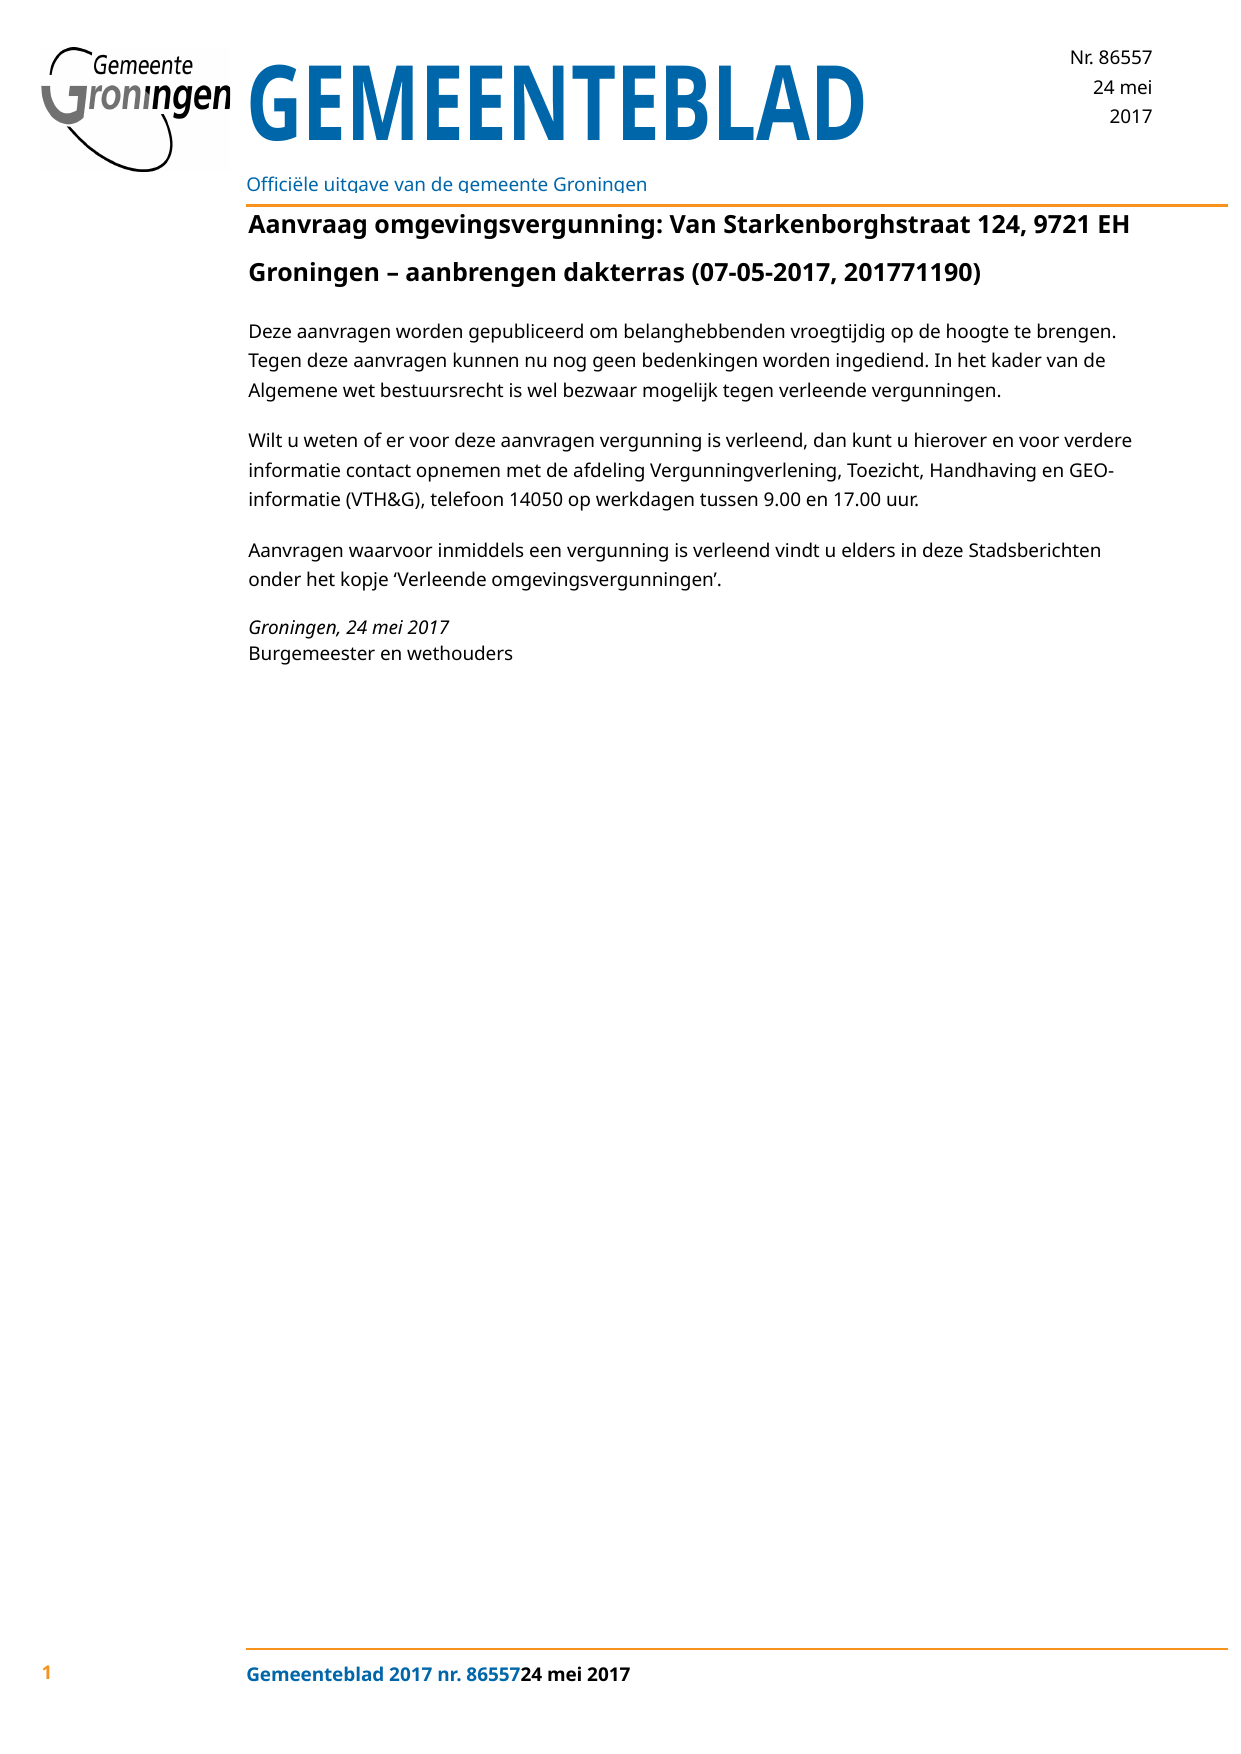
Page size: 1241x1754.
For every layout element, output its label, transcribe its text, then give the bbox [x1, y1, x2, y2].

text Aanvraag omgevingsvergunning: Van Starkenborghstraat 124, 9721 EH Groningen – aanbrengen dakterras (07-05-2017, 201771190) [248, 207, 1152, 288]
text Burgemeester en wethouders [248, 640, 1152, 666]
text Deze aanvragen worden gepubliceerd om belanghebbenden vroegtijdig op de hoogte te brengen. Tegen deze aanvragen kunnen nu nog geen bedenkingen worden ingediend. In het kader van de Algemene wet bestuursrecht is wel bezwaar mogelijk tegen verleende vergunningen. [248, 318, 1152, 403]
text Wilt u weten of er voor deze aanvragen vergunning is verleend, dan kunt u hierover en voor verdere informatie contact opnemen met de afdeling Vergunningverlening, Toezicht, Handhaving en GEO-informatie (VTH&G), telefoon 14050 op werkdagen tussen 9.00 en 17.00 uur. [248, 427, 1152, 512]
text Aanvragen waarvoor inmiddels een vergunning is verleend vindt u elders in deze Stadsberichten onder het kopje ‘Verleende omgevingsvergunningen’. [248, 537, 1152, 592]
text Groningen, 24 mei 2017 [248, 614, 1152, 640]
picture [41, 47, 231, 172]
